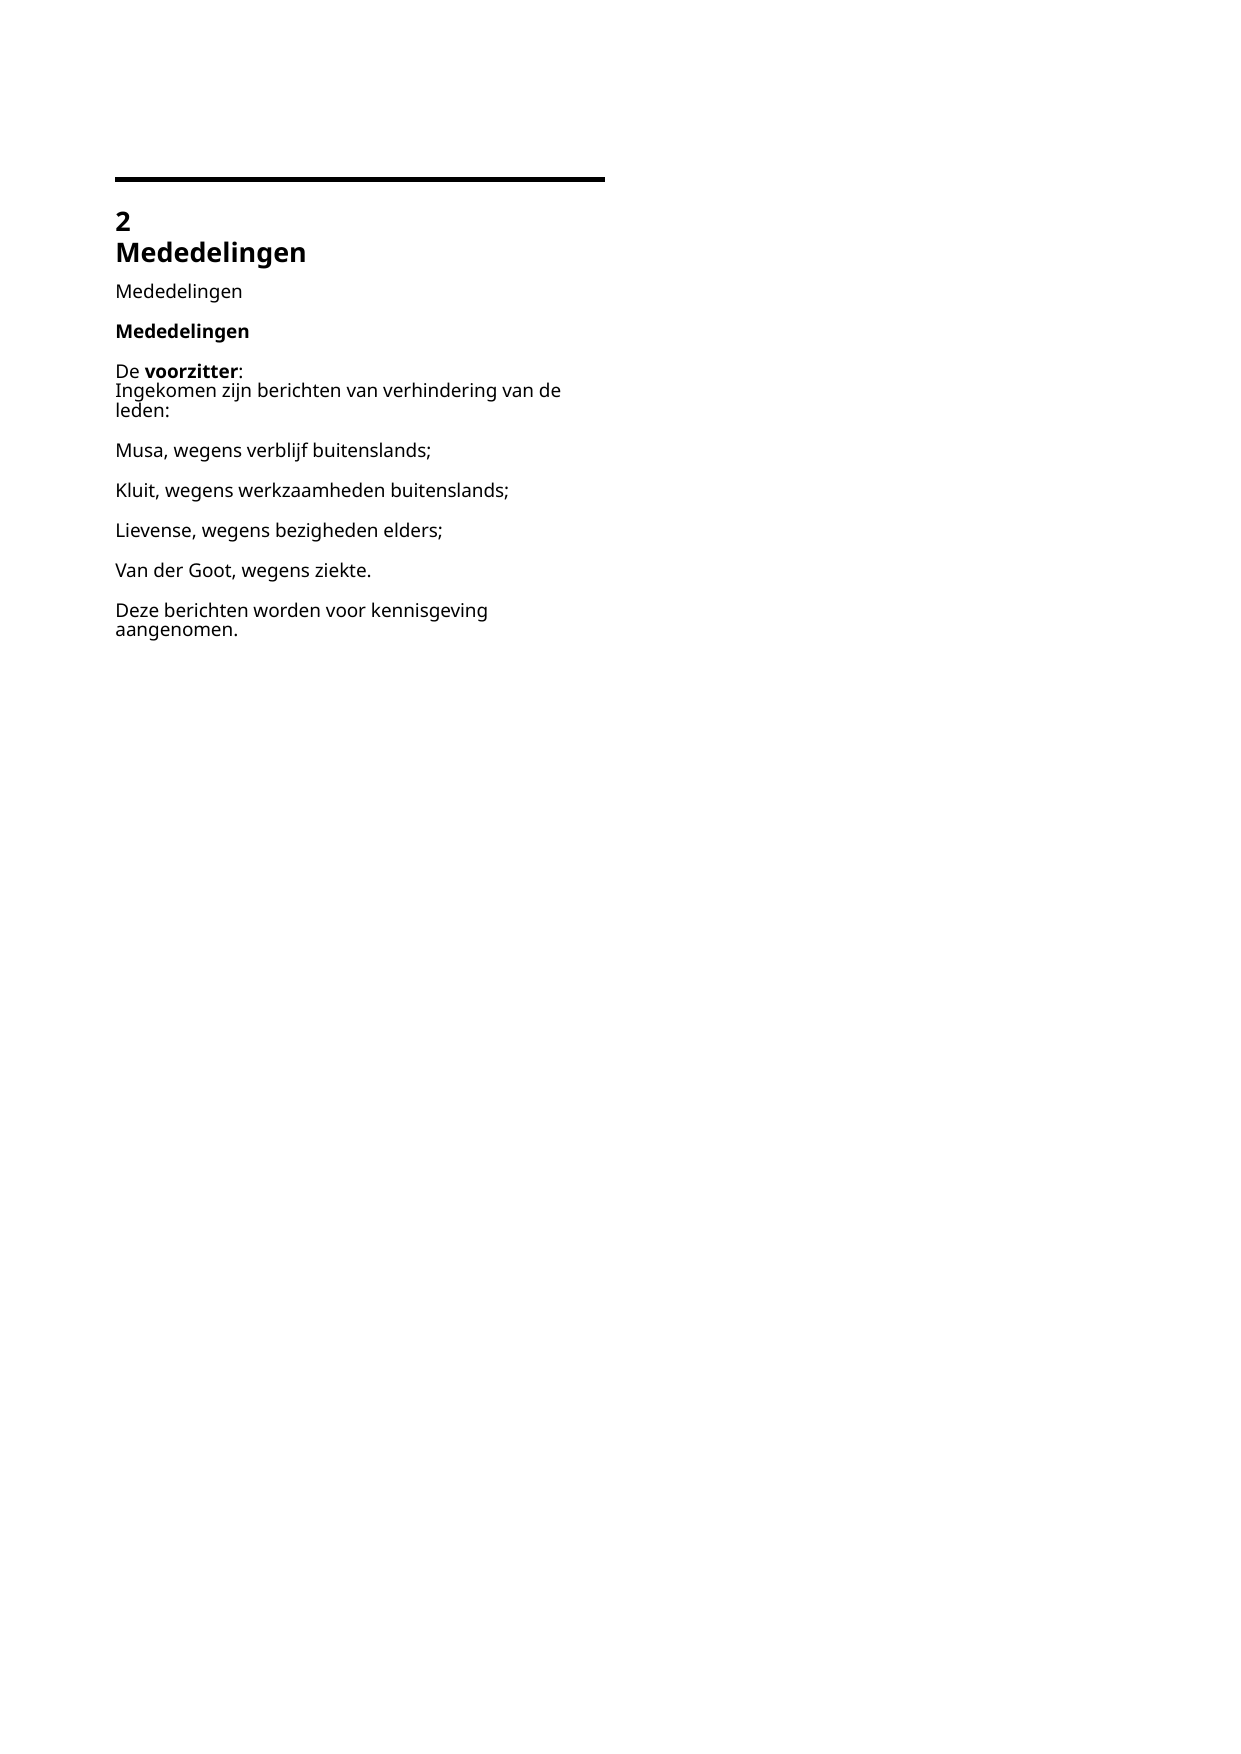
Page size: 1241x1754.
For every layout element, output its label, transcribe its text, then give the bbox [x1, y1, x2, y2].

text Deze berichten worden voor kennisgeving aangenomen. [115, 602, 605, 641]
text De voorzitter: [115, 363, 605, 382]
text Mededelingen [115, 283, 605, 302]
text Ingekomen zijn berichten van verhindering van de leden: [115, 382, 605, 421]
text 2 [115, 203, 605, 239]
text Mededelingen [115, 323, 605, 342]
text Van der Goot, wegens ziekte. [115, 562, 605, 581]
text Kluit, wegens werkzaamheden buitenslands; [115, 482, 605, 501]
text Musa, wegens verblijf buitenslands; [115, 442, 605, 461]
text Mededelingen [115, 239, 605, 283]
text Lievense, wegens bezigheden elders; [115, 522, 605, 541]
